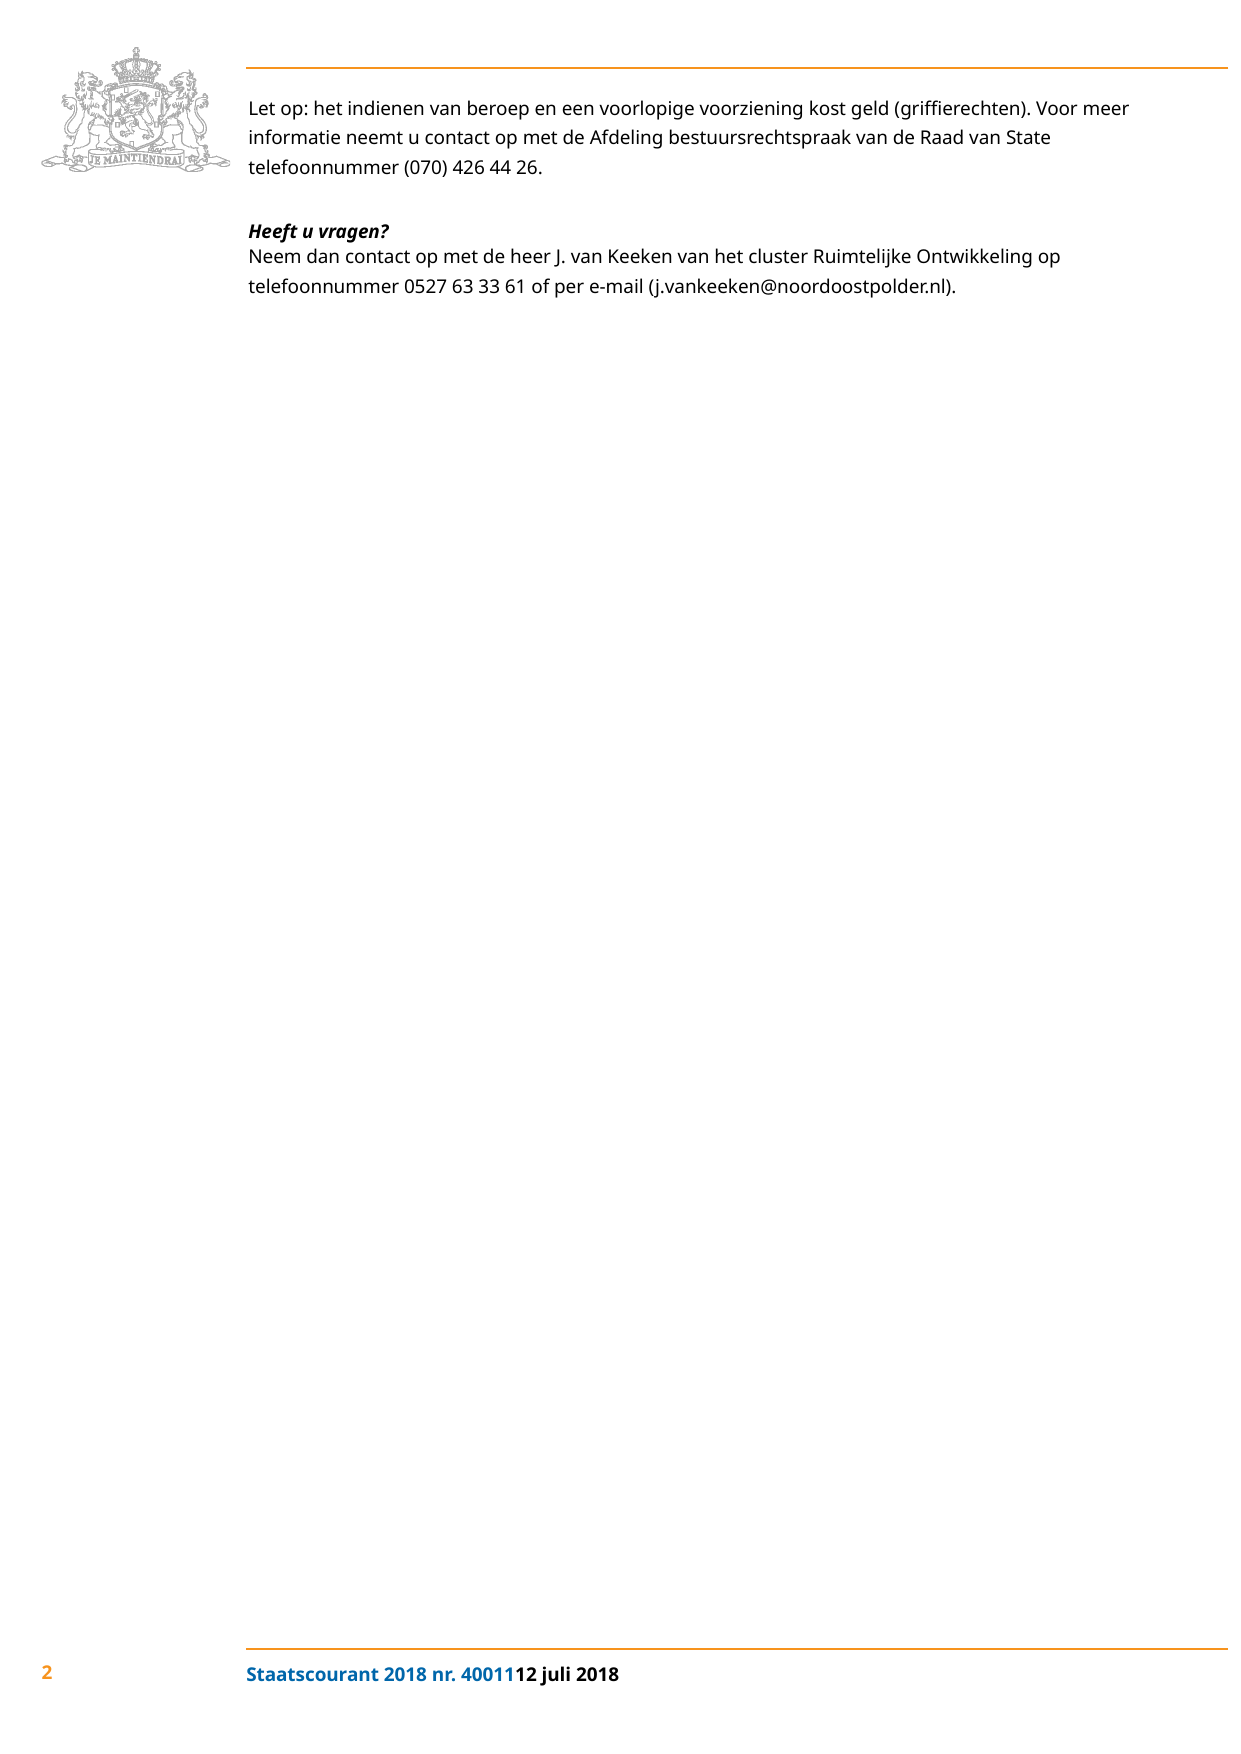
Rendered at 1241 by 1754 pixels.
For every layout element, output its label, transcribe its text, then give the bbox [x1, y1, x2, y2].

picture [41, 47, 231, 172]
text Let op: het indienen van beroep en een voorlopige voorziening kost geld (griffierechten). Voor meer informatie neemt u contact op met de Afdeling bestuursrechtspraak van de Raad van State telefoonnummer (070) 426 44 26. [248, 95, 1152, 180]
text Heeft u vragen? [248, 218, 1152, 244]
text Neem dan contact op met de heer J. van Keeken van het cluster Ruimtelijke Ontwikkeling op telefoonnummer 0527 63 33 61 of per e-mail (j.vankeeken@noordoostpolder.nl). [248, 244, 1152, 299]
